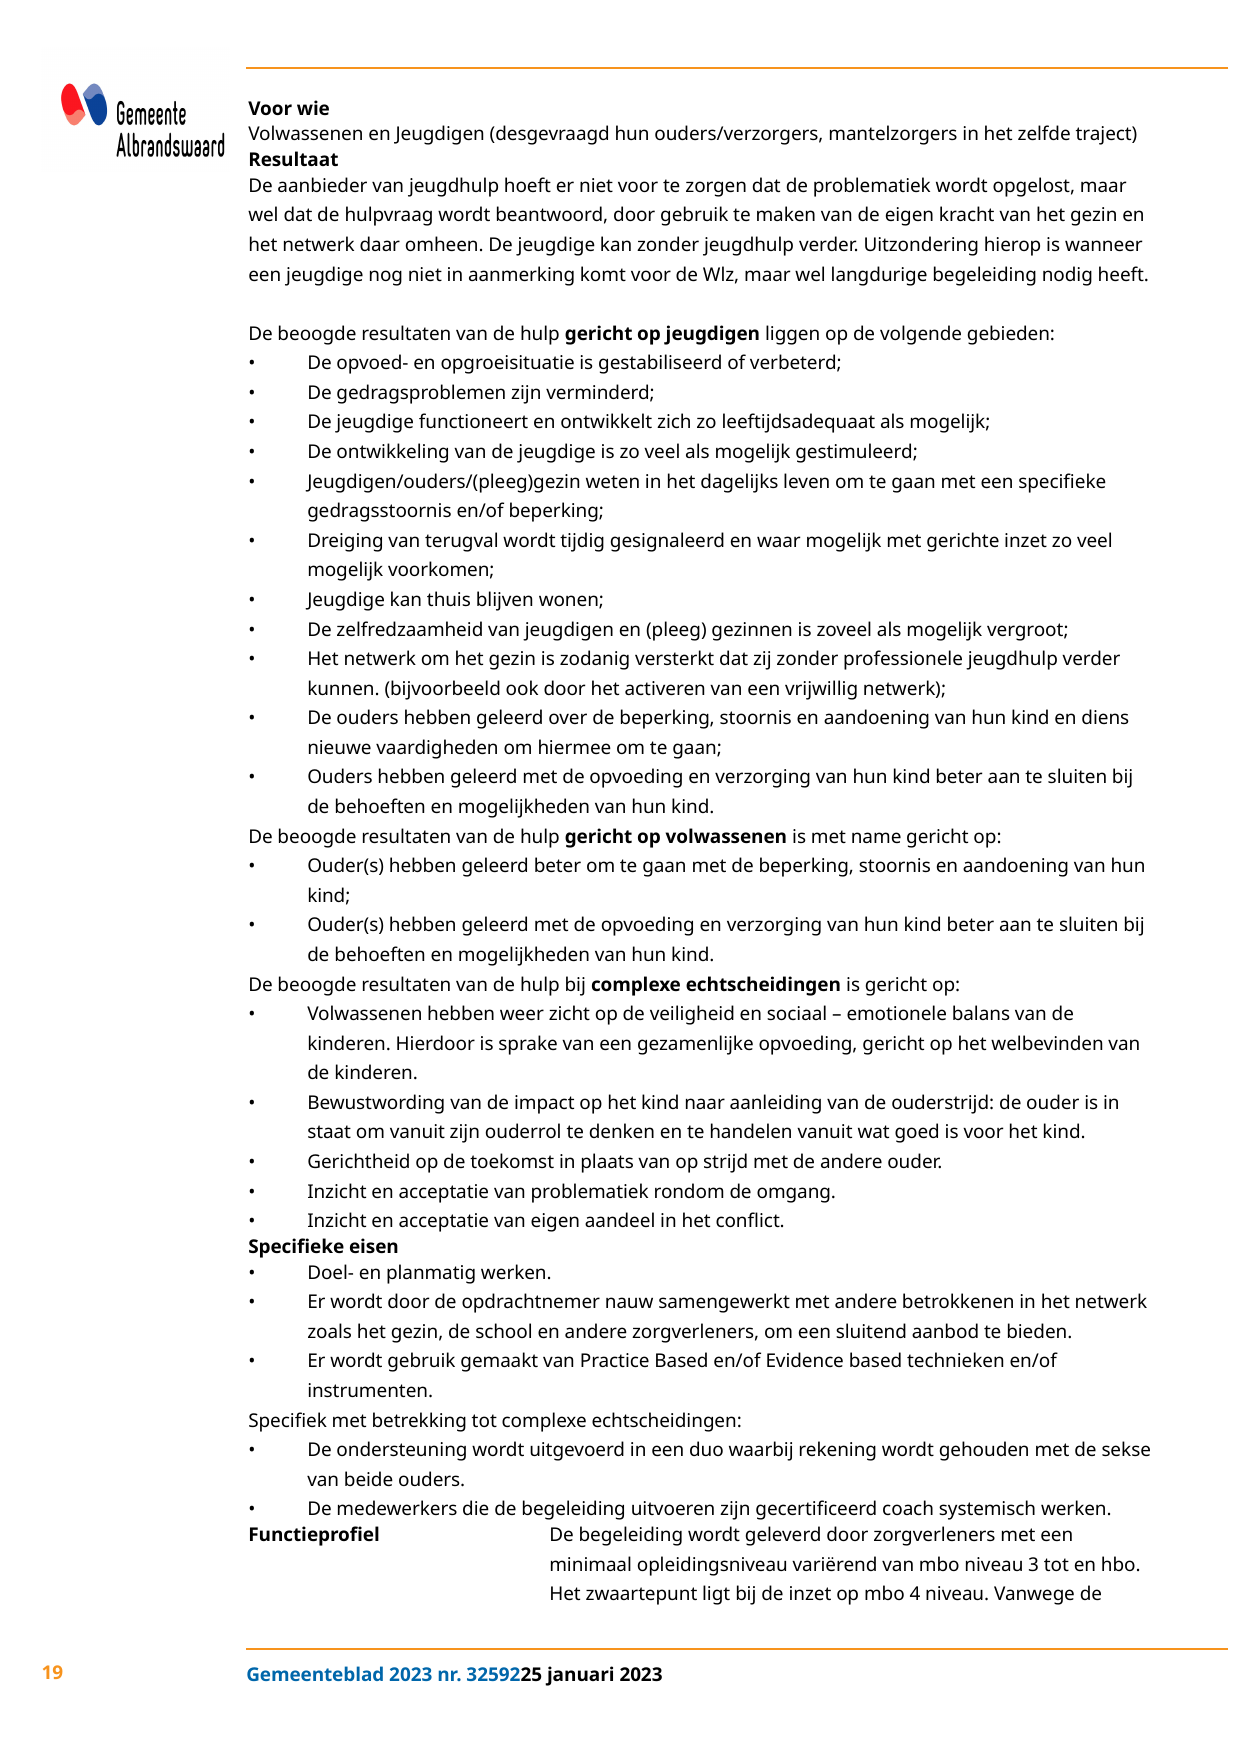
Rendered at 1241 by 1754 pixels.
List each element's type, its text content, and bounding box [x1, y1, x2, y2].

table_cell Specifieke eisen [248, 1233, 1152, 1259]
table_cell [850, 95, 1152, 121]
table_cell Volwassenen en Jeugdigen (desgevraagd hun ouders/verzorgers, mantelzorgers in het zelfde traject) [248, 121, 1152, 146]
table_cell De begeleiding wordt geleverd door zorgverleners met een minimaal opleidingsniveau variërend van mbo niveau 3 tot en hbo. Het zwaartepunt ligt bij de inzet op mbo 4 niveau. Vanwege de [549, 1521, 1152, 1606]
table_cell De aanbieder van jeugdhulp hoeft er niet voor te zorgen dat de problematiek wordt opgelost, maar wel dat de hulpvraag wordt beantwoord, door gebruik te maken van de eigen kracht van het gezin en het netwerk daar omheen. De jeugdige kan zonder jeugdhulp verder. Uitzondering hierop is wanneer een jeugdige nog niet in aanmerking komt voor de Wlz, maar wel langdurige begeleiding nodig heeft. De beoogde resultaten van de hulp gericht op jeugdigen liggen op de volgende gebieden: De opvoed- en opgroeisituatie is gestabiliseerd of verbeterd; De gedragsproblemen zijn verminderd; De jeugdige functioneert en ontwikkelt zich zo leeftijdsadequaat als mogelijk; De ontwikkeling van de jeugdige is zo veel als mogelijk gestimuleerd; Jeugdigen/ouders/(pleeg)gezin weten in het dagelijks leven om te gaan met een specifieke gedragsstoornis en/of beperking; Dreiging van terugval wordt tijdig gesignaleerd en waar mogelijk met gerichte inzet zo veel mogelijk voorkomen; Jeugdige kan thuis blijven wonen; De zelfredzaamheid van jeugdigen en (pleeg) gezinnen is zoveel als mogelijk vergroot; Het netwerk om het gezin is zodanig versterkt dat zij zonder professionele jeugdhulp verder kunnen. (bijvoorbeeld ook door het activeren van een vrijwillig netwerk); De ouders hebben geleerd over de beperking, stoornis en aandoening van hun kind en diens nieuwe vaardigheden om hiermee om te gaan; Ouders hebben geleerd met de opvoeding en verzorging van hun kind beter aan te sluiten bij de behoeften en mogelijkheden van hun kind. De beoogde resultaten van de hulp gericht op volwassenen is met name gericht op: Ouder(s) hebben geleerd beter om te gaan met de beperking, stoornis en aandoening van hun kind; Ouder(s) hebben geleerd met de opvoeding en verzorging van hun kind beter aan te sluiten bij de behoeften en mogelijkheden van hun kind. De beoogde resultaten van de hulp bij complexe echtscheidingen is gericht op: Volwassenen hebben weer zicht op de veiligheid en sociaal – emotionele balans van de kinderen. Hierdoor is sprake van een gezamenlijke opvoeding, gericht op het welbevinden van de kinderen. Bewustwording van de impact op het kind naar aanleiding van de ouderstrijd: de ouder is in staat om vanuit zijn ouderrol te denken en te handelen vanuit wat goed is voor het kind. Gerichtheid op de toekomst in plaats van op strijd met de andere ouder. Inzicht en acceptatie van problematiek rondom de omgang. Inzicht en acceptatie van eigen aandeel in het conflict. [248, 172, 1152, 1233]
table_cell Resultaat [248, 146, 1152, 172]
table_cell Functieprofiel [248, 1521, 549, 1606]
table_cell Voor wie [248, 95, 850, 121]
table_cell Doel- en planmatig werken. Er wordt door de opdrachtnemer nauw samengewerkt met andere betrokkenen in het netwerk zoals het gezin, de school en andere zorgverleners, om een sluitend aanbod te bieden. Er wordt gebruik gemaakt van Practice Based en/of Evidence based technieken en/of instrumenten. Specifiek met betrekking tot complexe echtscheidingen: De ondersteuning wordt uitgevoerd in een duo waarbij rekening wordt gehouden met de sekse van beide ouders. De medewerkers die de begeleiding uitvoeren zijn gecertificeerd coach systemisch werken. [248, 1259, 1152, 1521]
picture [41, 47, 231, 172]
